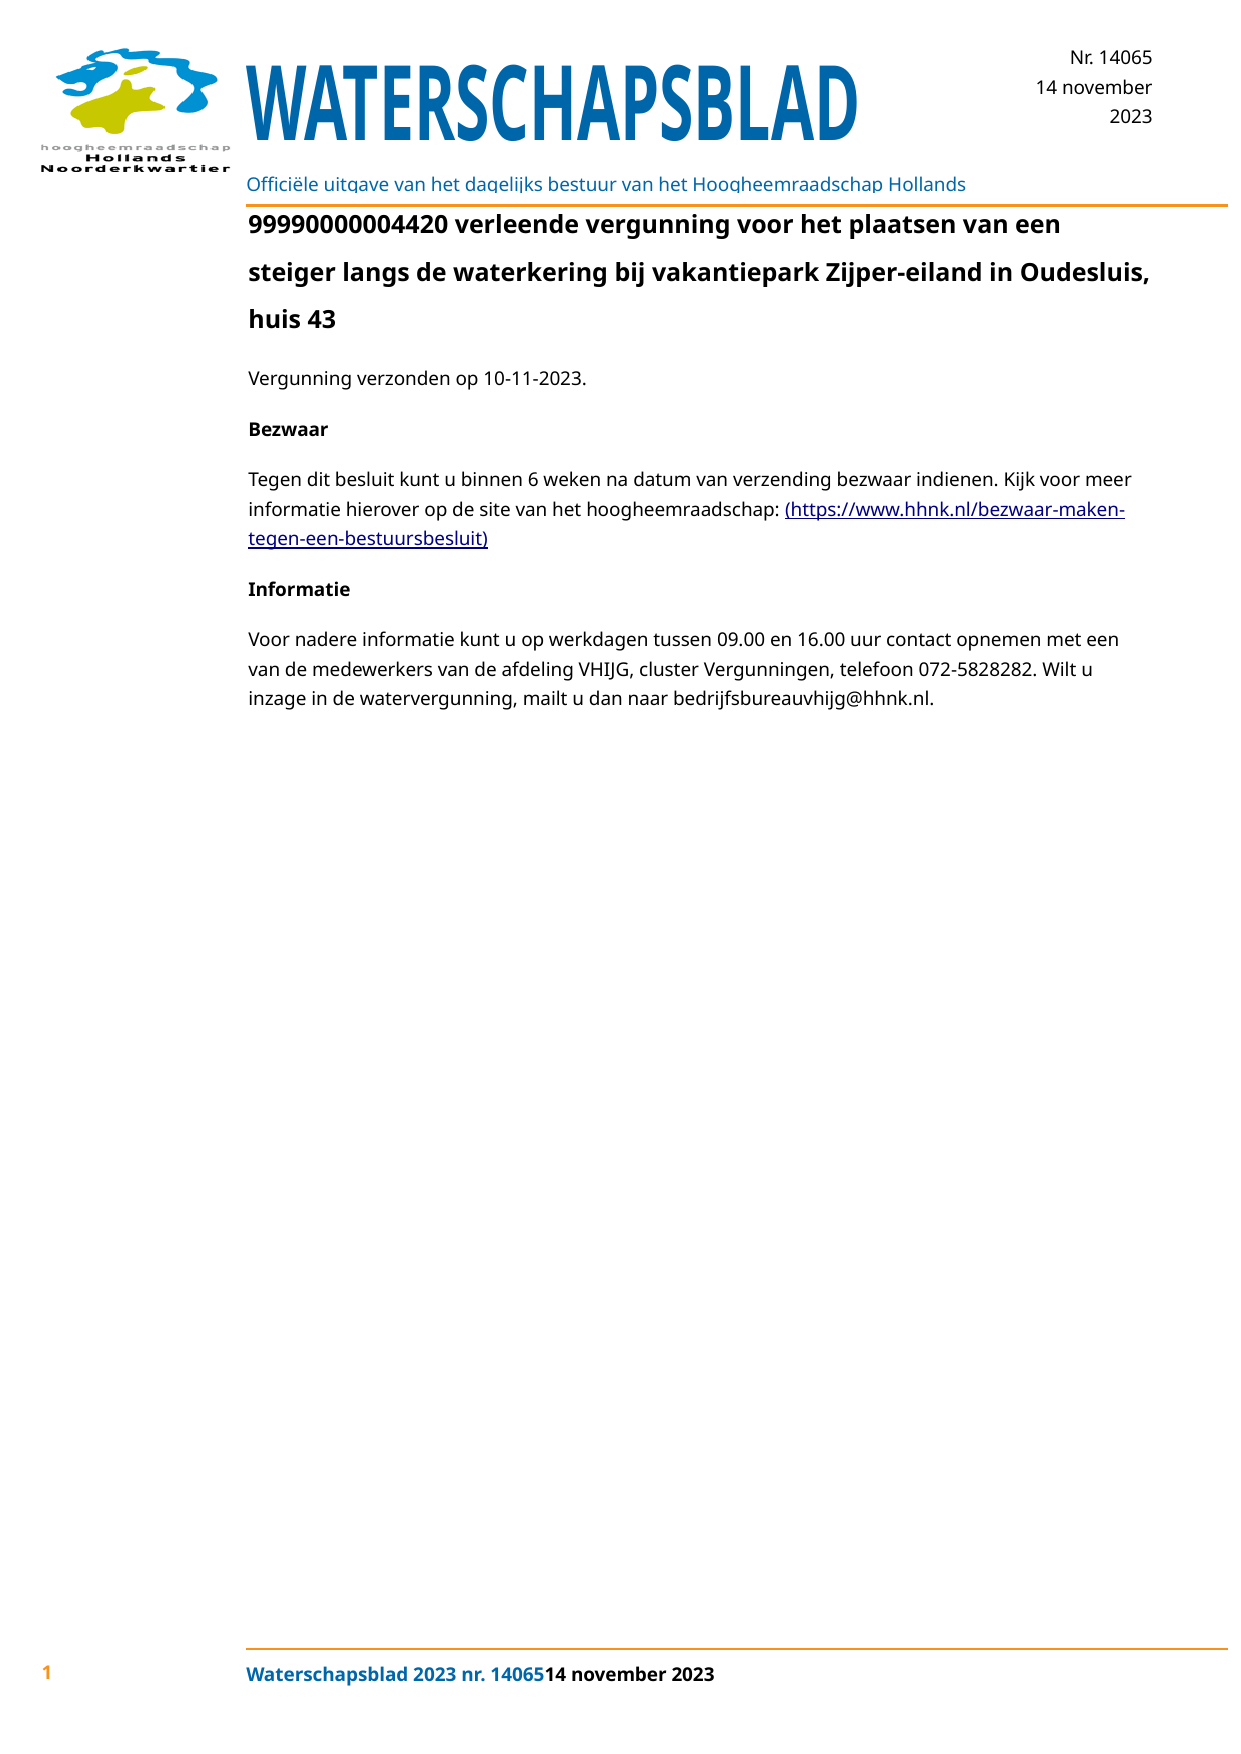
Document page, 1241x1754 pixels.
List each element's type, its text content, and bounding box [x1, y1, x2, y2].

text Tegen dit besluit kunt u binnen 6 weken na datum van verzending bezwaar indienen. Kijk voor meer informatie hierover op de site van het hoogheemraadschap: (https://www.hhnk.nl/bezwaar-maken-tegen-een-bestuursbesluit) [248, 466, 1152, 551]
text Voor nadere informatie kunt u op werkdagen tussen 09.00 en 16.00 uur contact opnemen met een van de medewerkers van de afdeling VHIJG, cluster Vergunningen, telefoon 072-5828282. Wilt u inzage in de watervergunning, mailt u dan naar bedrijfsbureauvhijg@hhnk.nl. [248, 626, 1152, 711]
text Informatie [248, 576, 1152, 602]
text Bezwaar [248, 416, 1152, 442]
text 99990000004420 verleende vergunning voor het plaatsen van een steiger langs de waterkering bij vakantiepark Zijper-eiland in Oudesluis, huis 43 [248, 207, 1152, 336]
picture [41, 47, 231, 172]
text Vergunning verzonden op 10-11-2023. [248, 366, 1152, 391]
